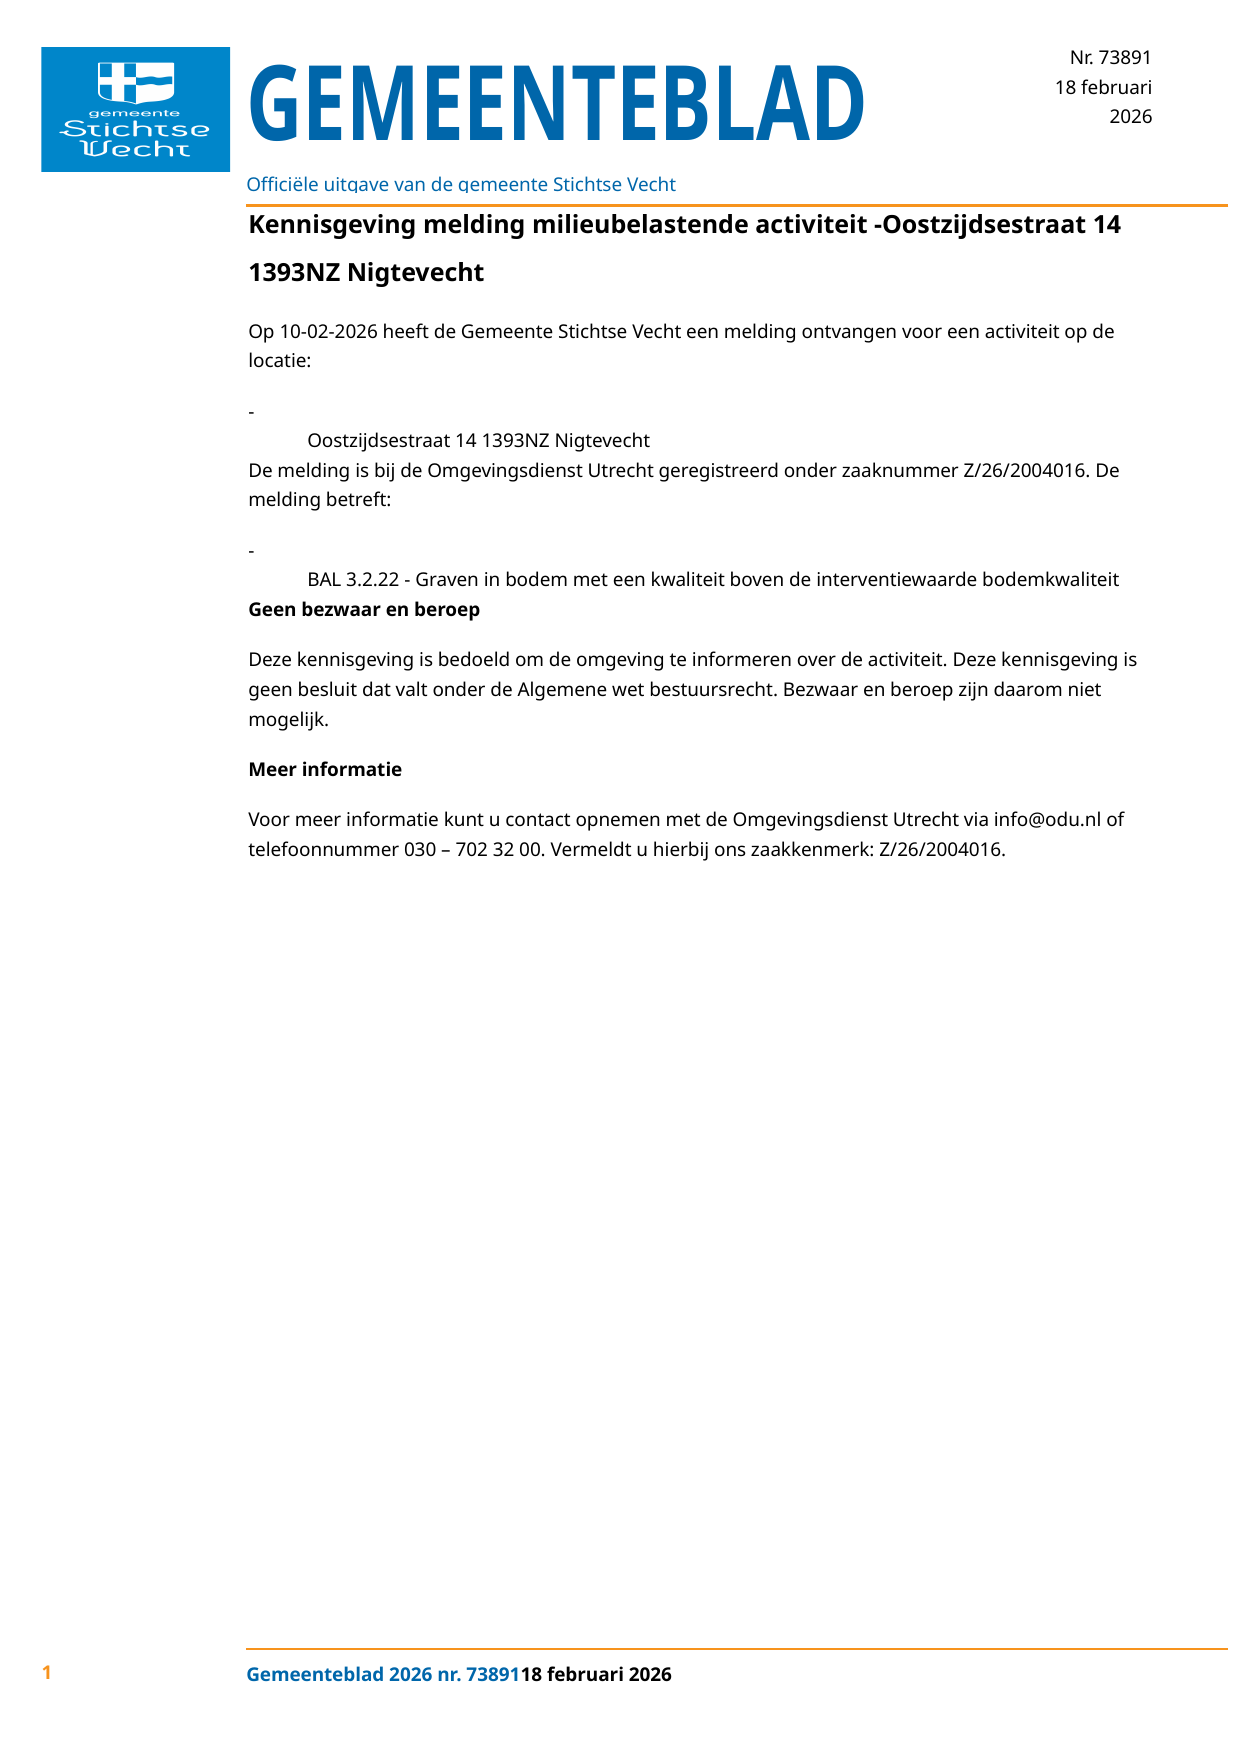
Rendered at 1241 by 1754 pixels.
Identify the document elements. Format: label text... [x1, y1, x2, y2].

picture [137, 63, 174, 103]
text Voor meer informatie kunt u contact opnemen met de Omgevingsdienst Utrecht via info@odu.nl of telefoonnummer 030 – 702 32 00. Vermeldt u hierbij ons zaakkenmerk: Z/26/2004016. [248, 807, 1152, 862]
text De melding is bij de Omgevingsdienst Utrecht geregistreerd onder zaaknummer Z/26/2004016. De melding betreft: [248, 457, 1152, 512]
text Op 10-02-2026 heeft de Gemeente Stichtse Vecht een melding ontvangen voor een activiteit op de locatie: [248, 318, 1152, 373]
list Oostzijdsestraat 14 1393NZ Nigtevecht [248, 427, 1152, 453]
text Deze kennisgeving is bedoeld om de omgeving te informeren over de activiteit. Deze kennisgeving is geen besluit dat valt onder de Algemene wet bestuursrecht. Bezwaar en beroep zijn daarom niet mogelijk. [248, 647, 1152, 732]
picture [99, 63, 135, 101]
text Kennisgeving melding milieubelastende activiteit -Oostzijdsestraat 14 1393NZ Nigtevecht [248, 207, 1152, 288]
text Meer informatie [248, 756, 1152, 782]
list BAL 3.2.22 - Graven in bodem met een kwaliteit boven de interventiewaarde bodemkwaliteit [248, 567, 1152, 592]
text Geen bezwaar en beroep [248, 596, 1152, 622]
